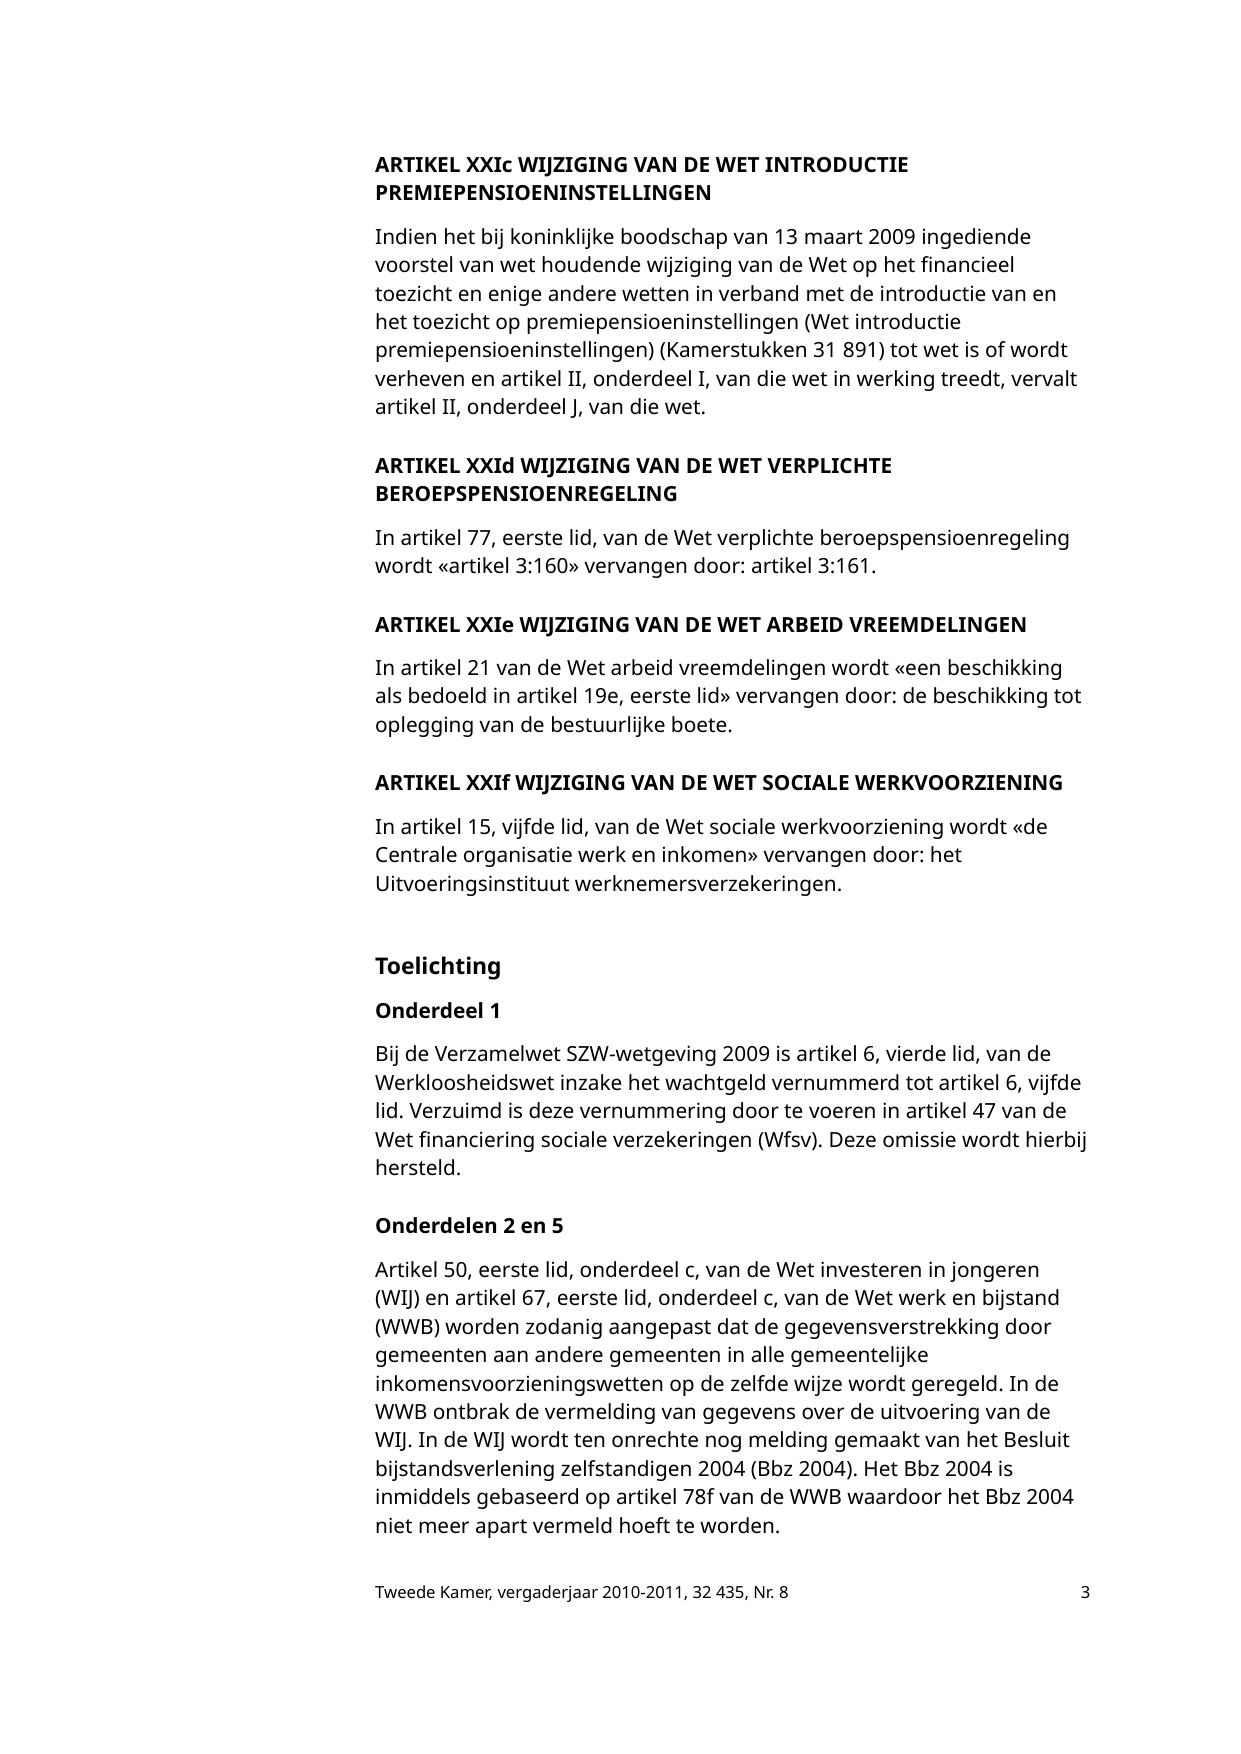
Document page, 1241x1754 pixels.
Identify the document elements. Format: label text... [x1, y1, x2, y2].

text Onderdelen 2 en 5 [375, 1212, 1090, 1240]
text In artikel 15, vijfde lid, van de Wet sociale werkvoorziening wordt «de Centrale organisatie werk en inkomen» vervangen door: het Uitvoeringsinstituut werknemersverzekeringen. [375, 812, 1090, 897]
text In artikel 21 van de Wet arbeid vreemdelingen wordt «een beschikking als bedoeld in artikel 19e, eerste lid» vervangen door: de beschikking tot oplegging van de bestuurlijke boete. [375, 653, 1090, 738]
text ARTIKEL XXIe WIJZIGING VAN DE WET ARBEID VREEMDELINGEN [375, 610, 1090, 638]
text Bij de Verzamelwet SZW-wetgeving 2009 is artikel 6, vierde lid, van de Werkloosheidswet inzake het wachtgeld vernummerd tot artikel 6, vijfde lid. Verzuimd is deze vernummering door te voeren in artikel 47 van de Wet financiering sociale verzekeringen (Wfsv). Deze omissie wordt hierbij hersteld. [375, 1039, 1090, 1182]
text Indien het bij koninklijke boodschap van 13 maart 2009 ingediende voorstel van wet houdende wijziging van de Wet op het financieel toezicht en enige andere wetten in verband met de introductie van en het toezicht op premiepensioeninstellingen (Wet introductie premiepensioeninstellingen) (Kamerstukken 31 891) tot wet is of wordt verheven en artikel II, onderdeel I, van die wet in werking treedt, vervalt artikel II, onderdeel J, van die wet. [375, 222, 1090, 421]
text ARTIKEL XXIc WIJZIGING VAN DE WET INTRODUCTIE PREMIEPENSIOENINSTELLINGEN [375, 150, 1090, 207]
text In artikel 77, eerste lid, van de Wet verplichte beroepspensioenregeling wordt «artikel 3:160» vervangen door: artikel 3:161. [375, 523, 1090, 580]
text Onderdeel 1 [375, 996, 1090, 1024]
text Artikel 50, eerste lid, onderdeel c, van de Wet investeren in jongeren (WIJ) en artikel 67, eerste lid, onderdeel c, van de Wet werk en bijstand (WWB) worden zodanig aangepast dat de gegevensverstrekking door gemeenten aan andere gemeenten in alle gemeentelijke inkomensvoorzieningswetten op de zelfde wijze wordt geregeld. In de WWB ontbrak de vermelding van gegevens over de uitvoering van de WIJ. In de WIJ wordt ten onrechte nog melding gemaakt van het Besluit bijstandsverlening zelfstandigen 2004 (Bbz 2004). Het Bbz 2004 is inmiddels gebaseerd op artikel 78f van de WWB waardoor het Bbz 2004 niet meer apart vermeld hoeft te worden. [375, 1255, 1090, 1539]
subtitle Toelichting [375, 950, 1090, 981]
text ARTIKEL XXId WIJZIGING VAN DE WET VERPLICHTE BEROEPSPENSIOENREGELING [375, 451, 1090, 508]
text ARTIKEL XXIf WIJZIGING VAN DE WET SOCIALE WERKVOORZIENING [375, 768, 1090, 797]
